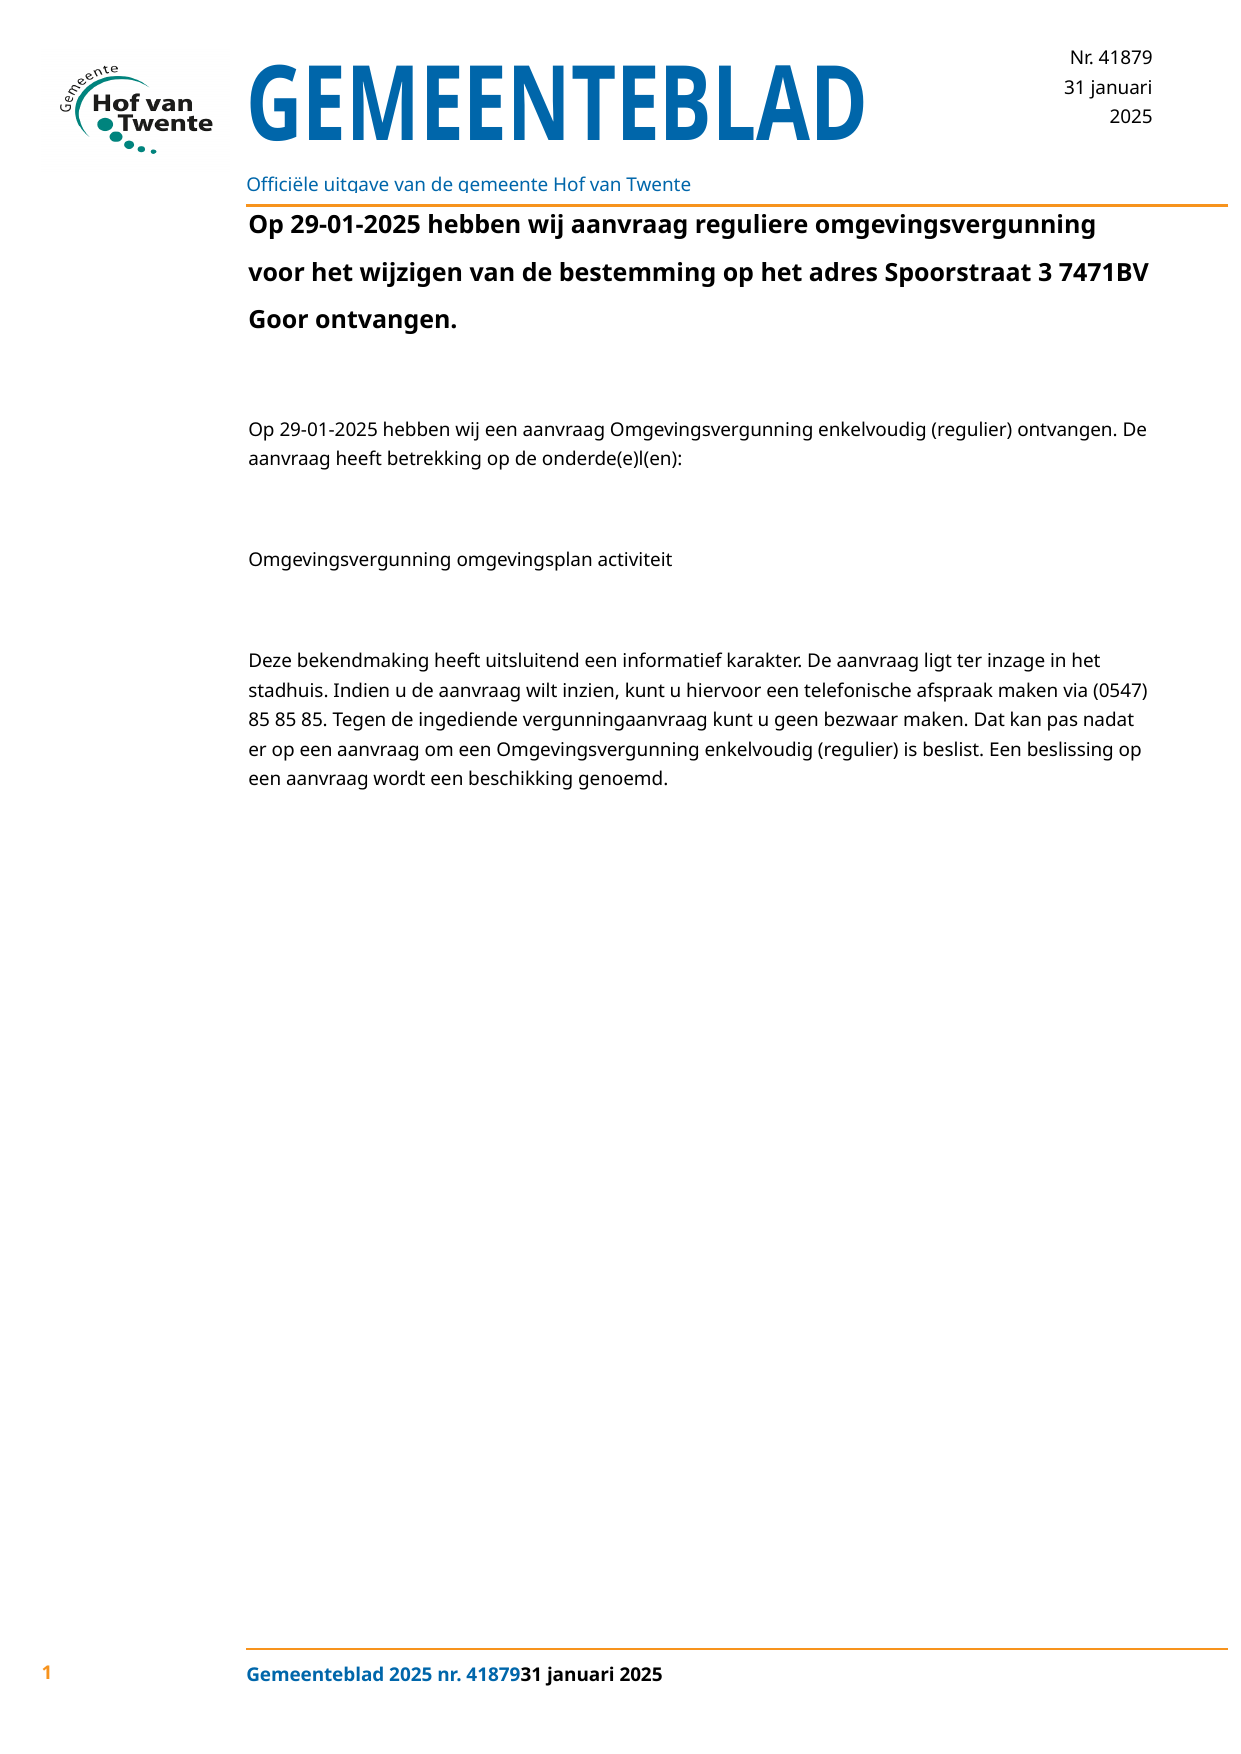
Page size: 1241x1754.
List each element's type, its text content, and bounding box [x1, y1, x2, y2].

text Op 29-01-2025 hebben wij aanvraag reguliere omgevingsvergunning voor het wijzigen van de bestemming op het adres Spoorstraat 3 7471BV Goor ontvangen. [248, 207, 1152, 336]
text Op 29-01-2025 hebben wij een aanvraag Omgevingsvergunning enkelvoudig (regulier) ontvangen. De aanvraag heeft betrekking op de onderde(e)l(en): [248, 416, 1152, 471]
text Omgevingsvergunning omgevingsplan activiteit [248, 546, 1152, 572]
text Deze bekendmaking heeft uitsluitend een informatief karakter. De aanvraag ligt ter inzage in het stadhuis. Indien u de aanvraag wilt inzien, kunt u hiervoor een telefonische afspraak maken via (0547) 85 85 85. Tegen de ingediende vergunningaanvraag kunt u geen bezwaar maken. Dat kan pas nadat er op een aanvraag om een Omgevingsvergunning enkelvoudig (regulier) is beslist. Een beslissing op een aanvraag wordt een beschikking genoemd. [248, 647, 1152, 791]
picture [41, 47, 231, 172]
